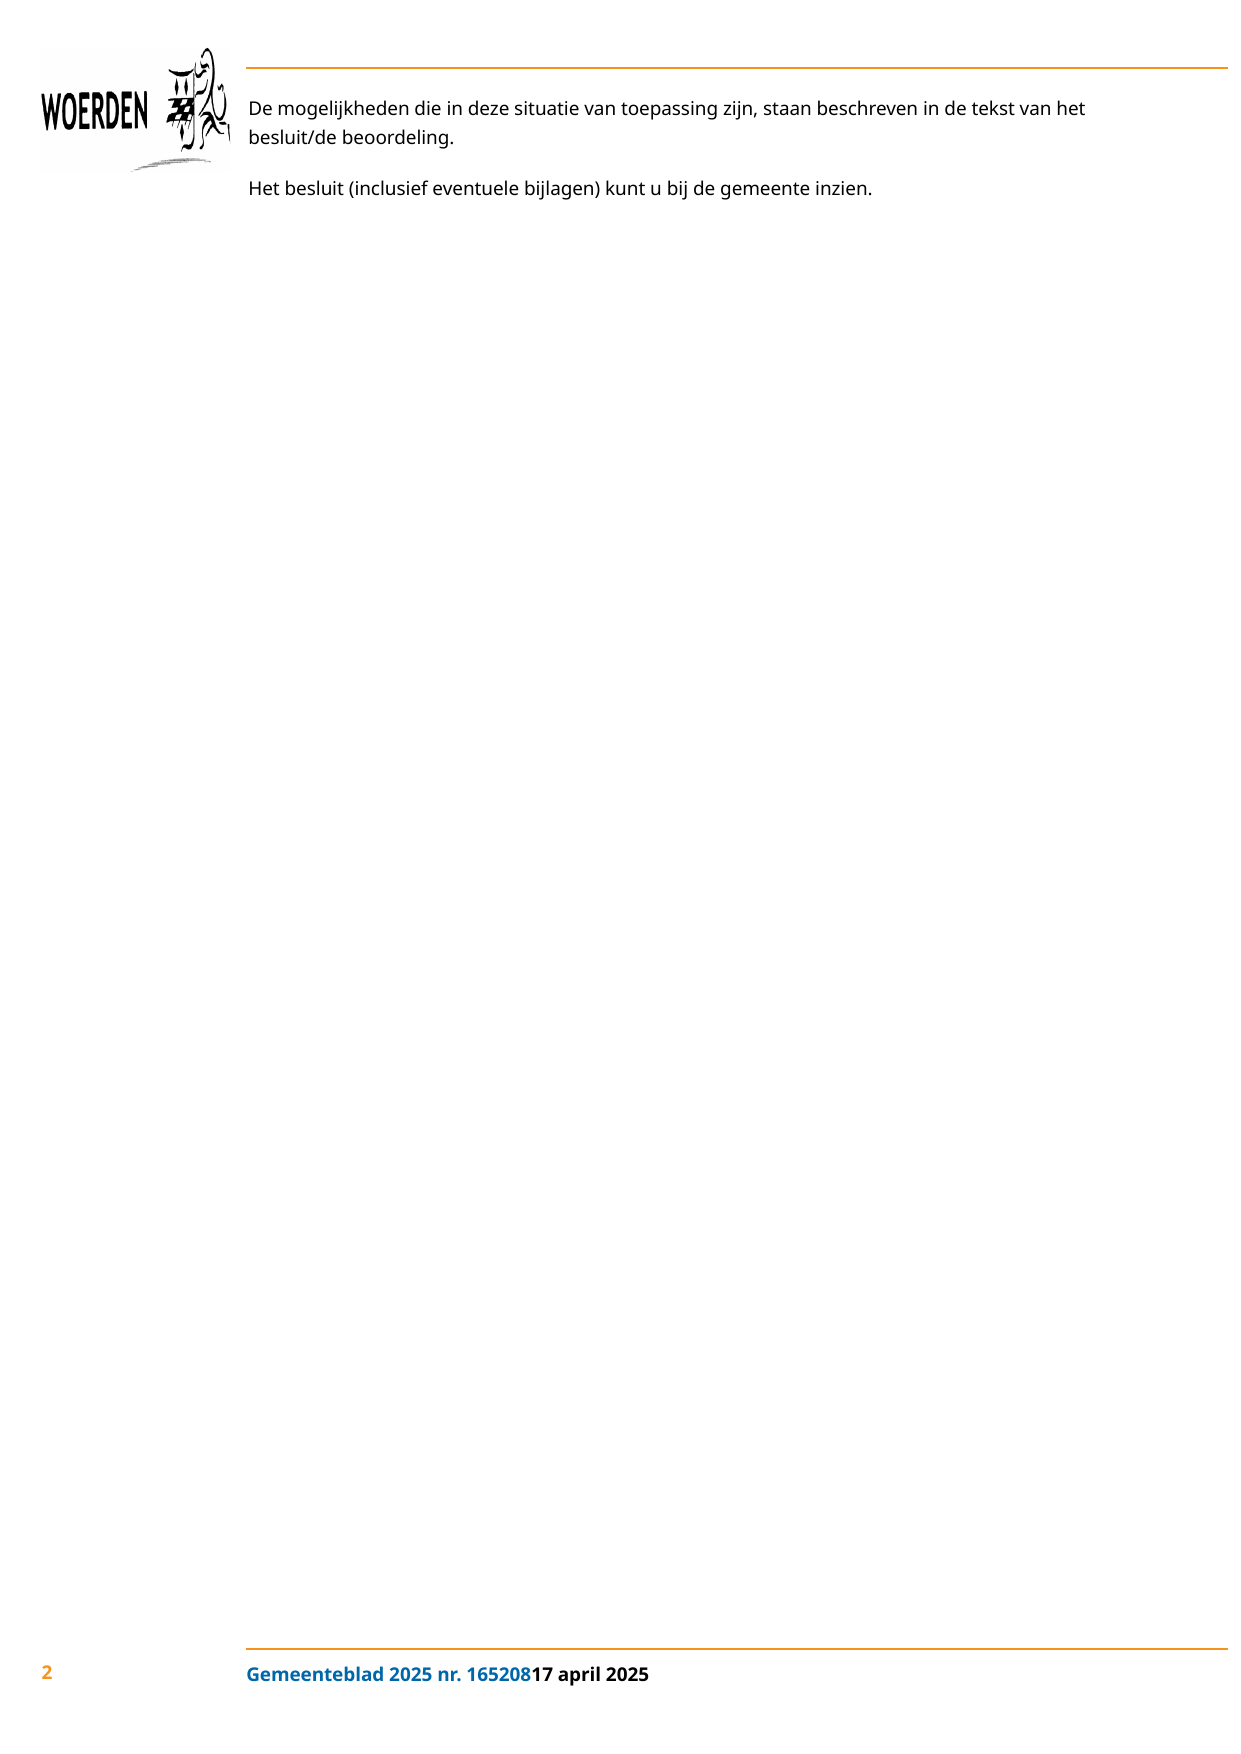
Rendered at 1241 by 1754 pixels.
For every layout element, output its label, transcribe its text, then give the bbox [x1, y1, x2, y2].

text De mogelijkheden die in deze situatie van toepassing zijn, staan beschreven in de tekst van het besluit/de beoordeling. [248, 95, 1152, 150]
picture [41, 47, 231, 172]
text Het besluit (inclusief eventuele bijlagen) kunt u bij de gemeente inzien. [248, 175, 1152, 201]
